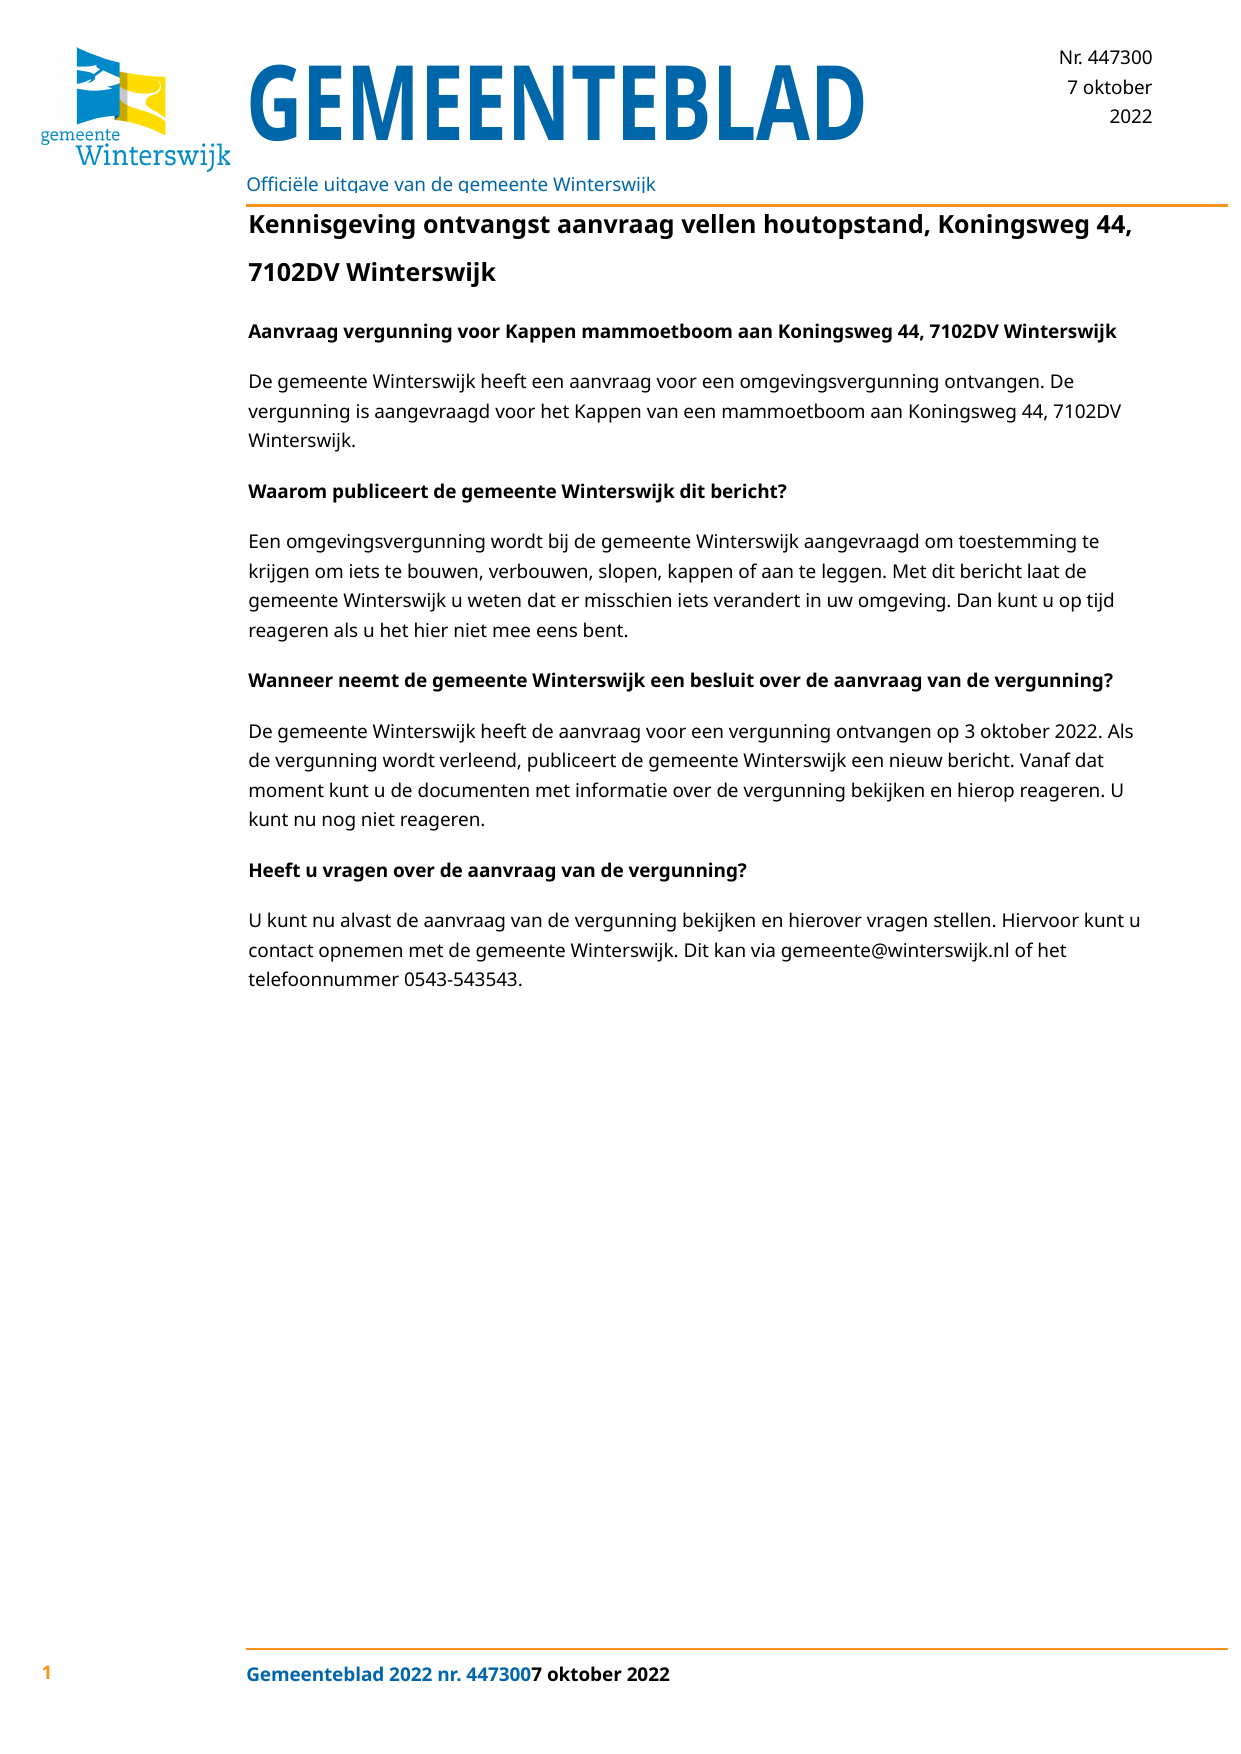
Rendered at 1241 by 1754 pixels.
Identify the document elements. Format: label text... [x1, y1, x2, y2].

text Heeft u vragen over de aanvraag van de vergunning? [248, 857, 1152, 883]
text De gemeente Winterswijk heeft de aanvraag voor een vergunning ontvangen op 3 oktober 2022. Als de vergunning wordt verleend, publiceert de gemeente Winterswijk een nieuw bericht. Vanaf dat moment kunt u de documenten met informatie over de vergunning bekijken en hierop reageren. U kunt nu nog niet reageren. [248, 718, 1152, 832]
picture [225, 153, 231, 162]
text Kennisgeving ontvangst aanvraag vellen houtopstand, Koningsweg 44, 7102DV Winterswijk [248, 207, 1152, 288]
text Een omgevingsvergunning wordt bij de gemeente Winterswijk aangevraagd om toestemming te krijgen om iets te bouwen, verbouwen, slopen, kappen of aan te leggen. Met dit bericht laat de gemeente Winterswijk u weten dat er misschien iets verandert in uw omgeving. Dan kunt u op tijd reageren als u het hier niet mee eens bent. [248, 528, 1152, 643]
picture [41, 47, 231, 172]
text Waarom publiceert de gemeente Winterswijk dit bericht? [248, 478, 1152, 504]
text Aanvraag vergunning voor Kappen mammoetboom aan Koningsweg 44, 7102DV Winterswijk [248, 318, 1152, 344]
text De gemeente Winterswijk heeft een aanvraag voor een omgevingsvergunning ontvangen. De vergunning is aangevraagd voor het Kappen van een mammoetboom aan Koningsweg 44, 7102DV Winterswijk. [248, 368, 1152, 453]
text Wanneer neemt de gemeente Winterswijk een besluit over de aanvraag van de vergunning? [248, 667, 1152, 693]
text U kunt nu alvast de aanvraag van de vergunning bekijken en hierover vragen stellen. Hiervoor kunt u contact opnemen met de gemeente Winterswijk. Dit kan via gemeente@winterswijk.nl of het telefoonnummer 0543-543543. [248, 907, 1152, 992]
